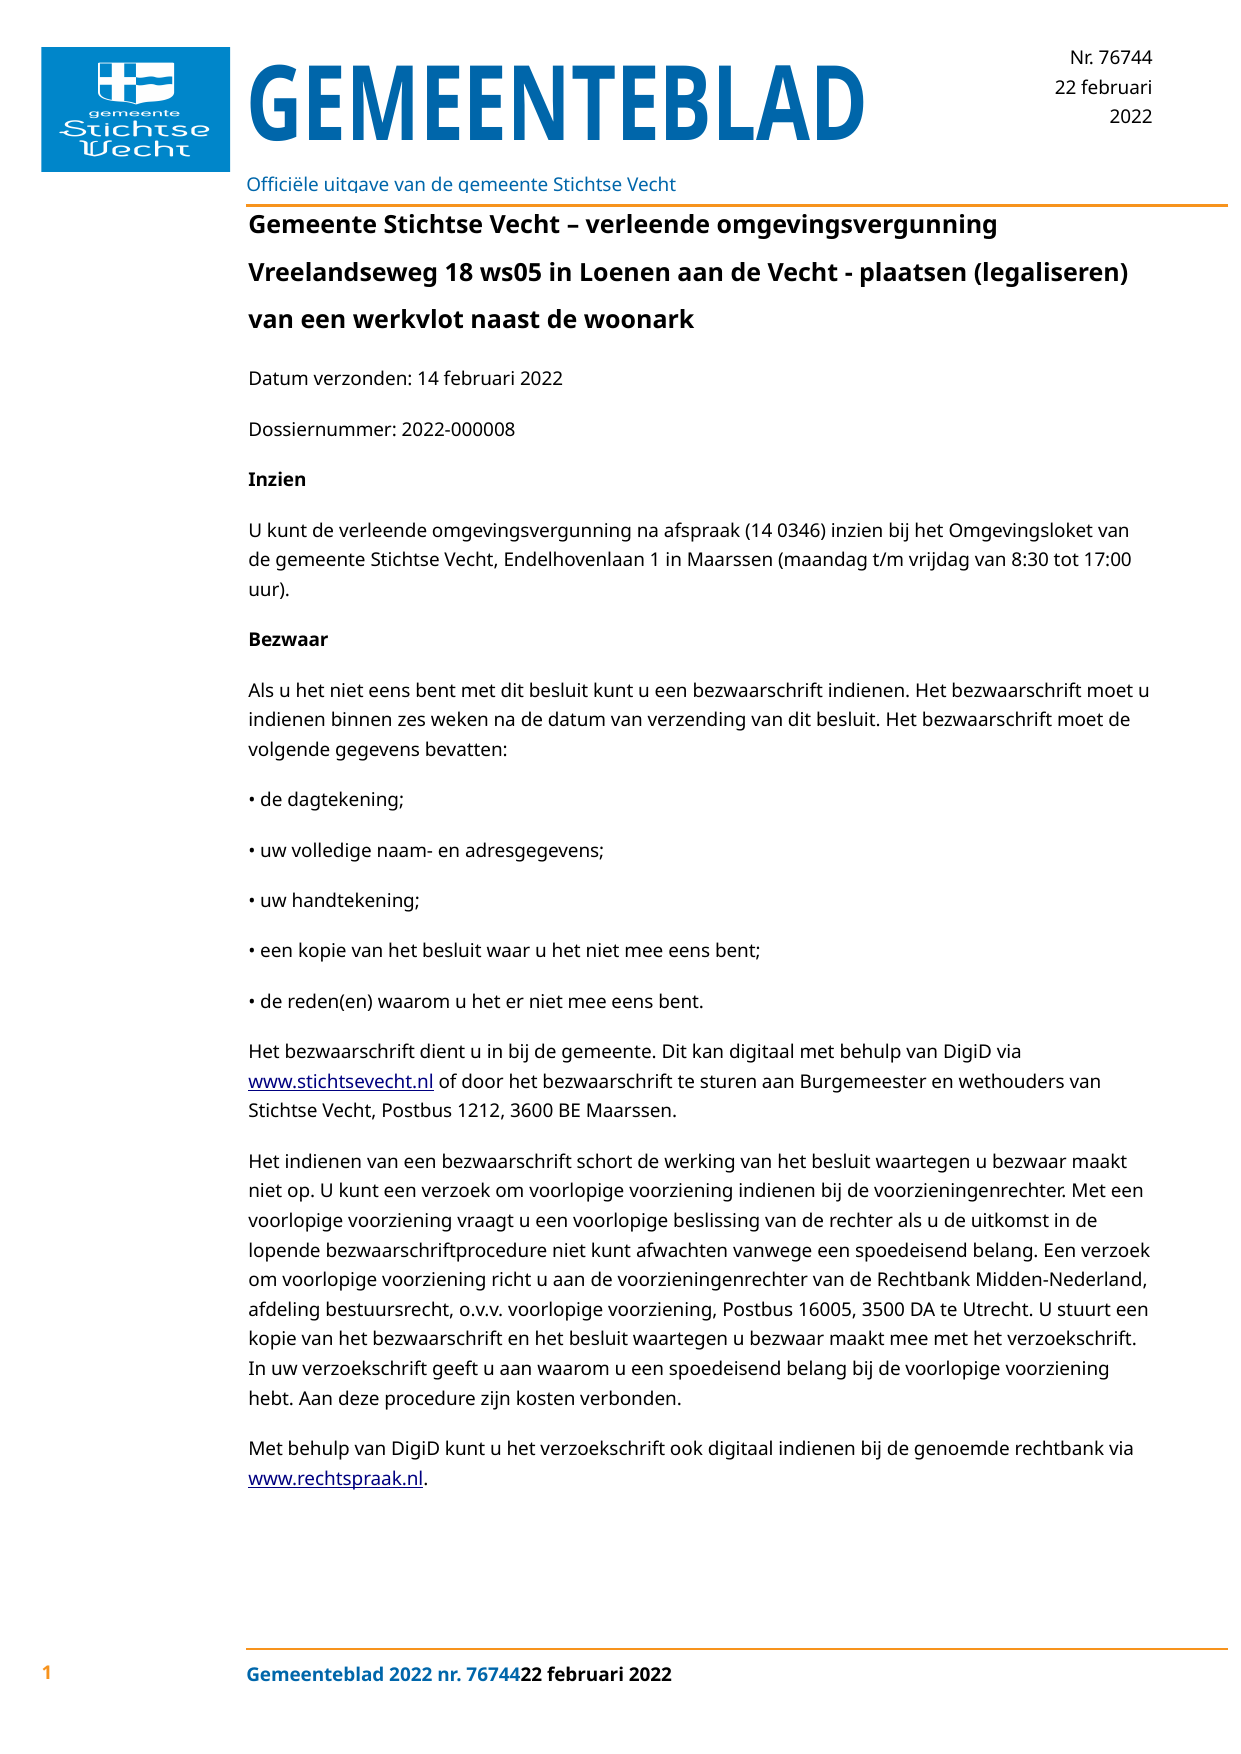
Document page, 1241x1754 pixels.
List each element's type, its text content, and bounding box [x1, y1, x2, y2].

text Het bezwaarschrift dient u in bij de gemeente. Dit kan digitaal met behulp van DigiD via www.stichtsevecht.nl of door het bezwaarschrift te sturen aan Burgemeester en wethouders van Stichtse Vecht, Postbus 1212, 3600 BE Maarssen. [248, 1038, 1152, 1123]
text U kunt de verleende omgevingsvergunning na afspraak (14 0346) inzien bij het Omgevingsloket van de gemeente Stichtse Vecht, Endelhovenlaan 1 in Maarssen (maandag t/m vrijdag van 8:30 tot 17:00 uur). [248, 517, 1152, 602]
text Inzien [248, 466, 1152, 492]
text Met behulp van DigiD kunt u het verzoekschrift ook digitaal indienen bij de genoemde rechtbank via www.rechtspraak.nl. [248, 1435, 1152, 1490]
text Gemeente Stichtse Vecht – verleende omgevingsvergunning Vreelandseweg 18 ws05 in Loenen aan de Vecht - plaatsen (legaliseren) van een werkvlot naast de woonark [248, 207, 1152, 336]
picture [137, 63, 174, 103]
text • uw handtekening; [248, 887, 1152, 913]
picture [99, 63, 135, 101]
text Het indienen van een bezwaarschrift schort de werking van het besluit waartegen u bezwaar maakt niet op. U kunt een verzoek om voorlopige voorziening indienen bij de voorzieningenrechter. Met een voorlopige voorziening vraagt u een voorlopige beslissing van de rechter als u de uitkomst in de lopende bezwaarschriftprocedure niet kunt afwachten vanwege een spoedeisend belang. Een verzoek om voorlopige voorziening richt u aan de voorzieningenrechter van de Rechtbank Midden-Nederland, afdeling bestuursrecht, o.v.v. voorlopige voorziening, Postbus 16005, 3500 DA te Utrecht. U stuurt een kopie van het bezwaarschrift en het besluit waartegen u bezwaar maakt mee met het verzoekschrift. In uw verzoekschrift geeft u aan waarom u een spoedeisend belang bij de voorlopige voorziening hebt. Aan deze procedure zijn kosten verbonden. [248, 1148, 1152, 1410]
text Als u het niet eens bent met dit besluit kunt u een bezwaarschrift indienen. Het bezwaarschrift moet u indienen binnen zes weken na de datum van verzending van dit besluit. Het bezwaarschrift moet de volgende gegevens bevatten: [248, 677, 1152, 762]
text • uw volledige naam- en adresgegevens; [248, 837, 1152, 862]
text • de dagtekening; [248, 786, 1152, 812]
text Bezwaar [248, 626, 1152, 652]
text Datum verzonden: 14 februari 2022 [248, 366, 1152, 391]
text Dossiernummer: 2022-000008 [248, 416, 1152, 442]
text • een kopie van het besluit waar u het niet mee eens bent; [248, 938, 1152, 963]
text • de reden(en) waarom u het er niet mee eens bent. [248, 988, 1152, 1014]
